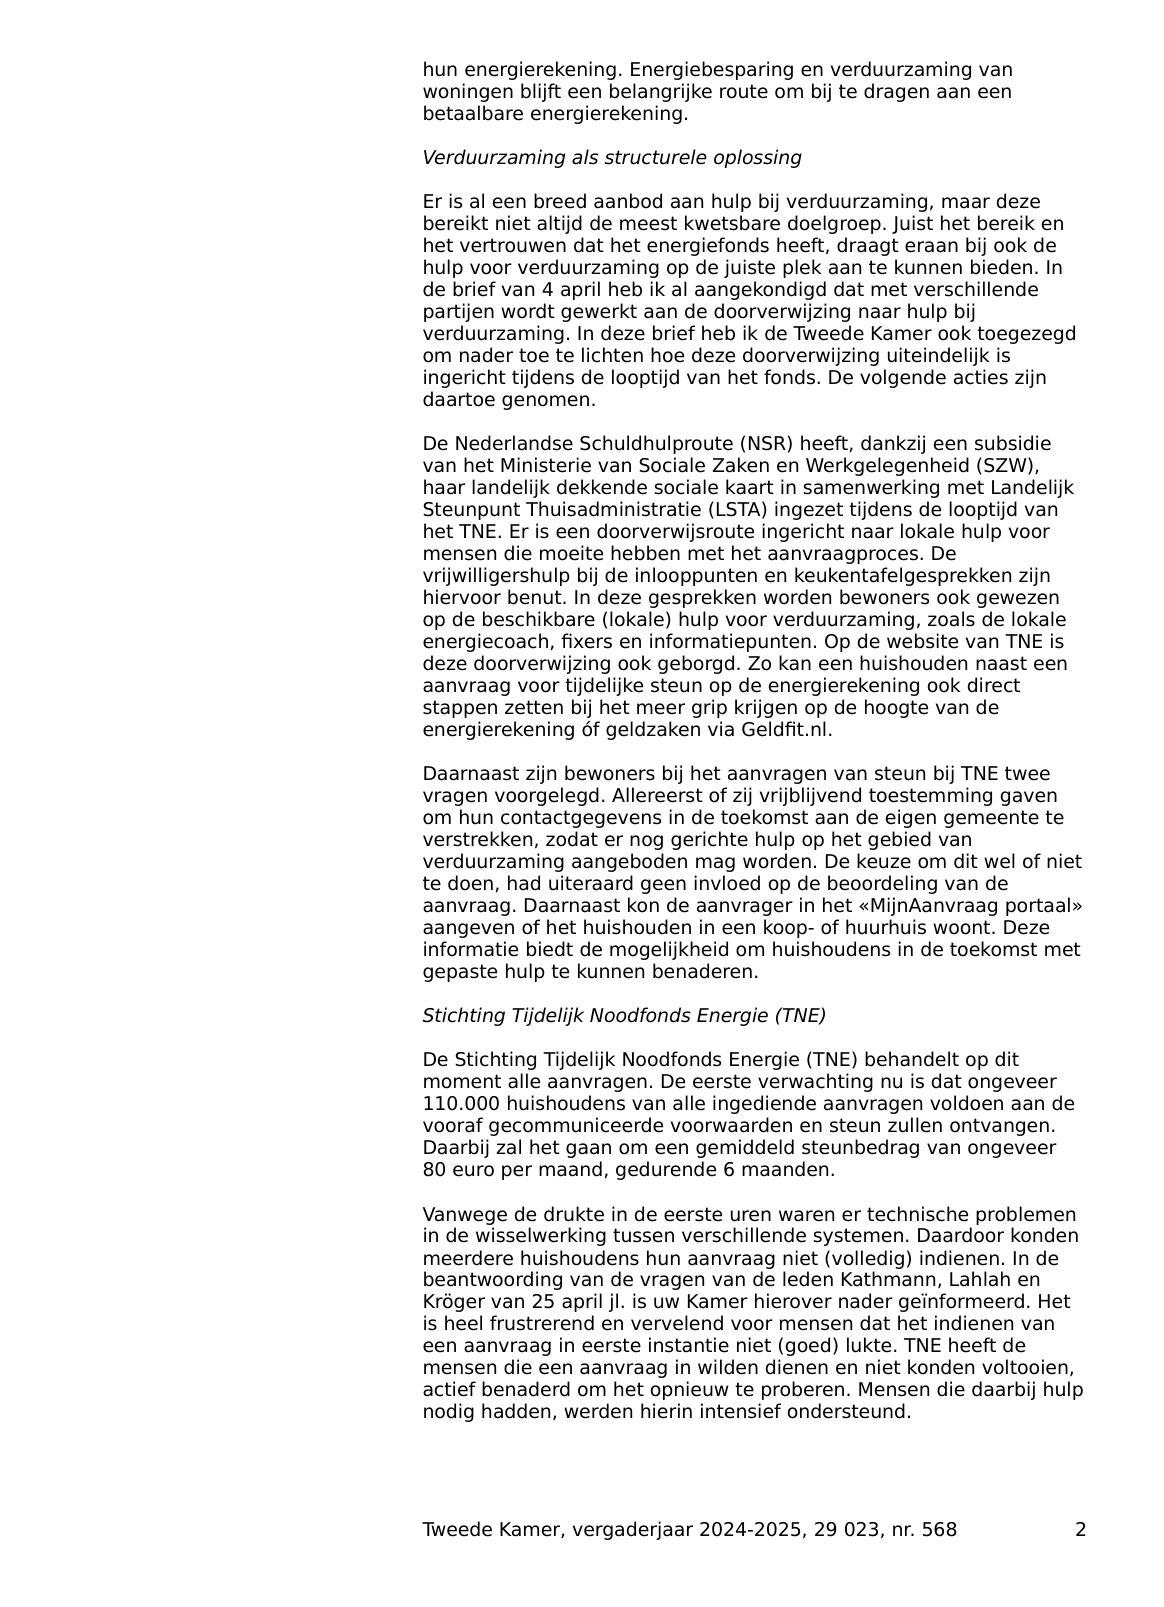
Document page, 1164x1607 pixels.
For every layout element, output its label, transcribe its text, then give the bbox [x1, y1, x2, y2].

text De Stichting Tijdelijk Noodfonds Energie (TNE) behandelt op dit moment alle aanvragen. De eerste verwachting nu is dat ongeveer 110.000 huishoudens van alle ingediende aanvragen voldoen aan de vooraf gecommuniceerde voorwaarden en steun zullen ontvangen. Daarbij zal het gaan om een gemiddeld steunbedrag van ongeveer 80 euro per maand, gedurende 6 maanden. [422, 1049, 1087, 1181]
subtitle Stichting Tijdelijk Noodfonds Energie (TNE) [422, 1005, 1087, 1027]
text Er is al een breed aanbod aan hulp bij verduurzaming, maar deze bereikt niet altijd de meest kwetsbare doelgroep. Juist het bereik en het vertrouwen dat het energiefonds heeft, draagt eraan bij ook de hulp voor verduurzaming op de juiste plek aan te kunnen bieden. In de brief van 4 april heb ik al aangekondigd dat met verschillende partijen wordt gewerkt aan de doorverwijzing naar hulp bij verduurzaming. In deze brief heb ik de Tweede Kamer ook toegezegd om nader toe te lichten hoe deze doorverwijzing uiteindelijk is ingericht tijdens de looptijd van het fonds. De volgende acties zijn daartoe genomen. [422, 191, 1087, 411]
text Daarnaast zijn bewoners bij het aanvragen van steun bij TNE twee vragen voorgelegd. Allereerst of zij vrijblijvend toestemming gaven om hun contactgegevens in de toekomst aan de eigen gemeente te verstrekken, zodat er nog gerichte hulp op het gebied van verduurzaming aangeboden mag worden. De keuze om dit wel of niet te doen, had uiteraard geen invloed op de beoordeling van de aanvraag. Daarnaast kon de aanvrager in het «MijnAanvraag portaal» aangeven of het huishouden in een koop- of huurhuis woont. Deze informatie biedt de mogelijkheid om huishoudens in de toekomst met gepaste hulp te kunnen benaderen. [422, 763, 1087, 983]
text Vanwege de drukte in de eerste uren waren er technische problemen in de wisselwerking tussen verschillende systemen. Daardoor konden meerdere huishoudens hun aanvraag niet (volledig) indienen. In de beantwoording van de vragen van de leden Kathmann, Lahlah en Kröger van 25 april jl. is uw Kamer hierover nader geïnformeerd. Het is heel frustrerend en vervelend voor mensen dat het indienen van een aanvraag in eerste instantie niet (goed) lukte. TNE heeft de mensen die een aanvraag in wilden dienen en niet konden voltooien, actief benaderd om het opnieuw te proberen. Mensen die daarbij hulp nodig hadden, werden hierin intensief ondersteund. [422, 1203, 1087, 1423]
subtitle Verduurzaming als structurele oplossing [422, 147, 1087, 169]
text hun energierekening. Energiebesparing en verduurzaming van woningen blijft een belangrijke route om bij te dragen aan een betaalbare energierekening. [422, 59, 1087, 125]
text De Nederlandse Schuldhulproute (NSR) heeft, dankzij een subsidie van het Ministerie van Sociale Zaken en Werkgelegenheid (SZW), haar landelijk dekkende sociale kaart in samenwerking met Landelijk Steunpunt Thuisadministratie (LSTA) ingezet tijdens de looptijd van het TNE. Er is een doorverwijsroute ingericht naar lokale hulp voor mensen die moeite hebben met het aanvraagproces. De vrijwilligershulp bij de inlooppunten en keukentafelgesprekken zijn hiervoor benut. In deze gesprekken worden bewoners ook gewezen op de beschikbare (lokale) hulp voor verduurzaming, zoals de lokale energiecoach, fixers en informatiepunten. Op de website van TNE is deze doorverwijzing ook geborgd. Zo kan een huishouden naast een aanvraag voor tijdelijke steun op de energierekening ook direct stappen zetten bij het meer grip krijgen op de hoogte van de energierekening óf geldzaken via Geldfit.nl. [422, 433, 1087, 741]
